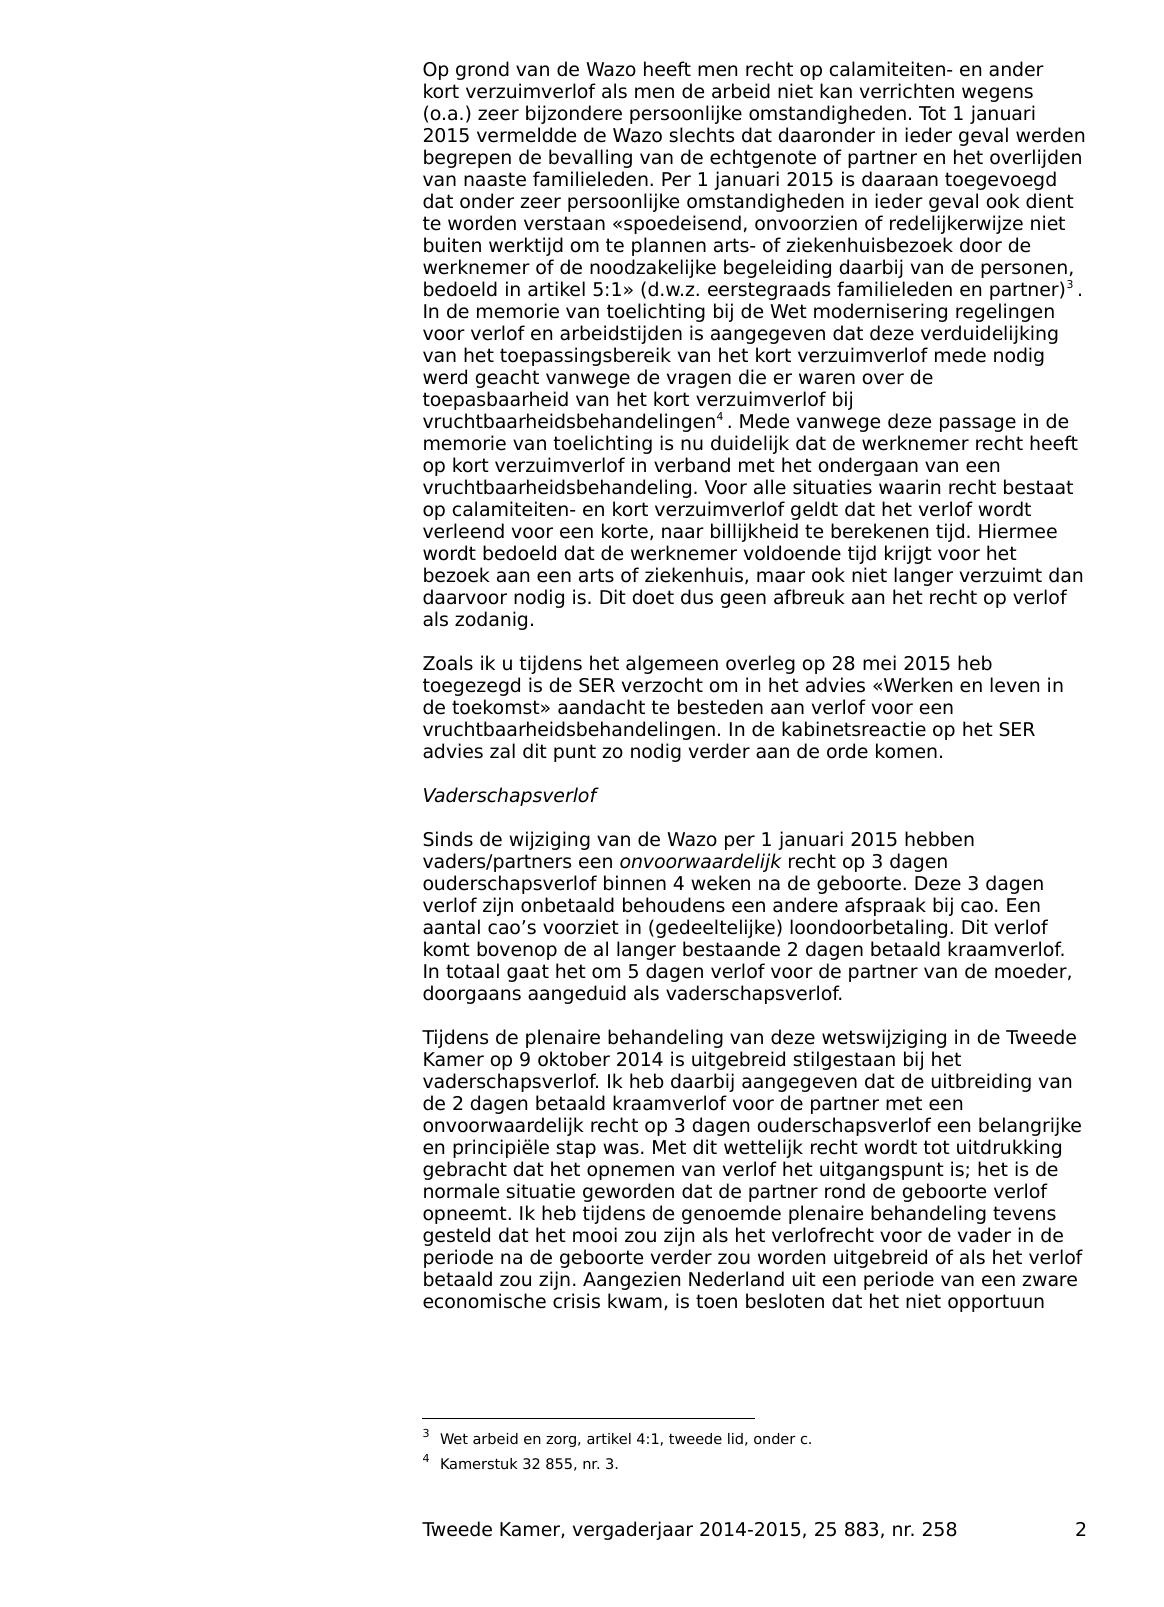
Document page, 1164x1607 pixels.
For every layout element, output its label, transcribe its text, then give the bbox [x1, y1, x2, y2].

text Wet arbeid en zorg, artikel 4:1, tweede lid, onder c. [422, 1427, 1087, 1449]
text Sinds de wijziging van de Wazo per 1 januari 2015 hebben vaders/partners een onvoorwaardelijk recht op 3 dagen ouderschapsverlof binnen 4 weken na de geboorte. Deze 3 dagen verlof zijn onbetaald behoudens een andere afspraak bij cao. Een aantal cao’s voorziet in (gedeeltelijke) loondoorbetaling. Dit verlof komt bovenop de al langer bestaande 2 dagen betaald kraamverlof. In totaal gaat het om 5 dagen verlof voor de partner van de moeder, doorgaans aangeduid als vaderschapsverlof. [422, 829, 1087, 1005]
text Op grond van de Wazo heeft men recht op calamiteiten- en ander kort verzuimverlof als men de arbeid niet kan verrichten wegens (o.a.) zeer bijzondere persoonlijke omstandigheden. Tot 1 januari 2015 vermeldde de Wazo slechts dat daaronder in ieder geval werden begrepen de bevalling van de echtgenote of partner en het overlijden van naaste familieleden. Per 1 januari 2015 is daaraan toegevoegd dat onder zeer persoonlijke omstandigheden in ieder geval ook dient te worden verstaan «spoedeisend, onvoorzien of redelijkerwijze niet buiten werktijd om te plannen arts- of ziekenhuisbezoek door de werknemer of de noodzakelijke begeleiding daarbij van de personen, bedoeld in artikel 5:1» (d.w.z. eerstegraads familieleden en partner). In de memorie van toelichting bij de Wet modernisering regelingen voor verlof en arbeidstijden is aangegeven dat deze verduidelijking van het toepassingsbereik van het kort verzuimverlof mede nodig werd geacht vanwege de vragen die er waren over de toepasbaarheid van het kort verzuimverlof bij vruchtbaarheidsbehandelingen. Mede vanwege deze passage in de memorie van toelichting is nu duidelijk dat de werknemer recht heeft op kort verzuimverlof in verband met het ondergaan van een vruchtbaarheidsbehandeling. Voor alle situaties waarin recht bestaat op calamiteiten- en kort verzuimverlof geldt dat het verlof wordt verleend voor een korte, naar billijkheid te berekenen tijd. Hiermee wordt bedoeld dat de werknemer voldoende tijd krijgt voor het bezoek aan een arts of ziekenhuis, maar ook niet langer verzuimt dan daarvoor nodig is. Dit doet dus geen afbreuk aan het recht op verlof als zodanig. [422, 59, 1087, 631]
text Zoals ik u tijdens het algemeen overleg op 28 mei 2015 heb toegezegd is de SER verzocht om in het advies «Werken en leven in de toekomst» aandacht te besteden aan verlof voor een vruchtbaarheidsbehandelingen. In de kabinetsreactie op het SER advies zal dit punt zo nodig verder aan de orde komen. [422, 653, 1087, 763]
text Kamerstuk 32 855, nr. 3. [422, 1452, 1087, 1474]
text Tijdens de plenaire behandeling van deze wetswijziging in de Tweede Kamer op 9 oktober 2014 is uitgebreid stilgestaan bij het vaderschapsverlof. Ik heb daarbij aangegeven dat de uitbreiding van de 2 dagen betaald kraamverlof voor de partner met een onvoorwaardelijk recht op 3 dagen ouderschapsverlof een belangrijke en principiële stap was. Met dit wettelijk recht wordt tot uitdrukking gebracht dat het opnemen van verlof het uitgangspunt is; het is de normale situatie geworden dat de partner rond de geboorte verlof opneemt. Ik heb tijdens de genoemde plenaire behandeling tevens gesteld dat het mooi zou zijn als het verlofrecht voor de vader in de periode na de geboorte verder zou worden uitgebreid of als het verlof betaald zou zijn. Aangezien Nederland uit een periode van een zware economische crisis kwam, is toen besloten dat het niet opportuun [422, 1027, 1087, 1313]
subtitle Vaderschapsverlof [422, 785, 1087, 807]
